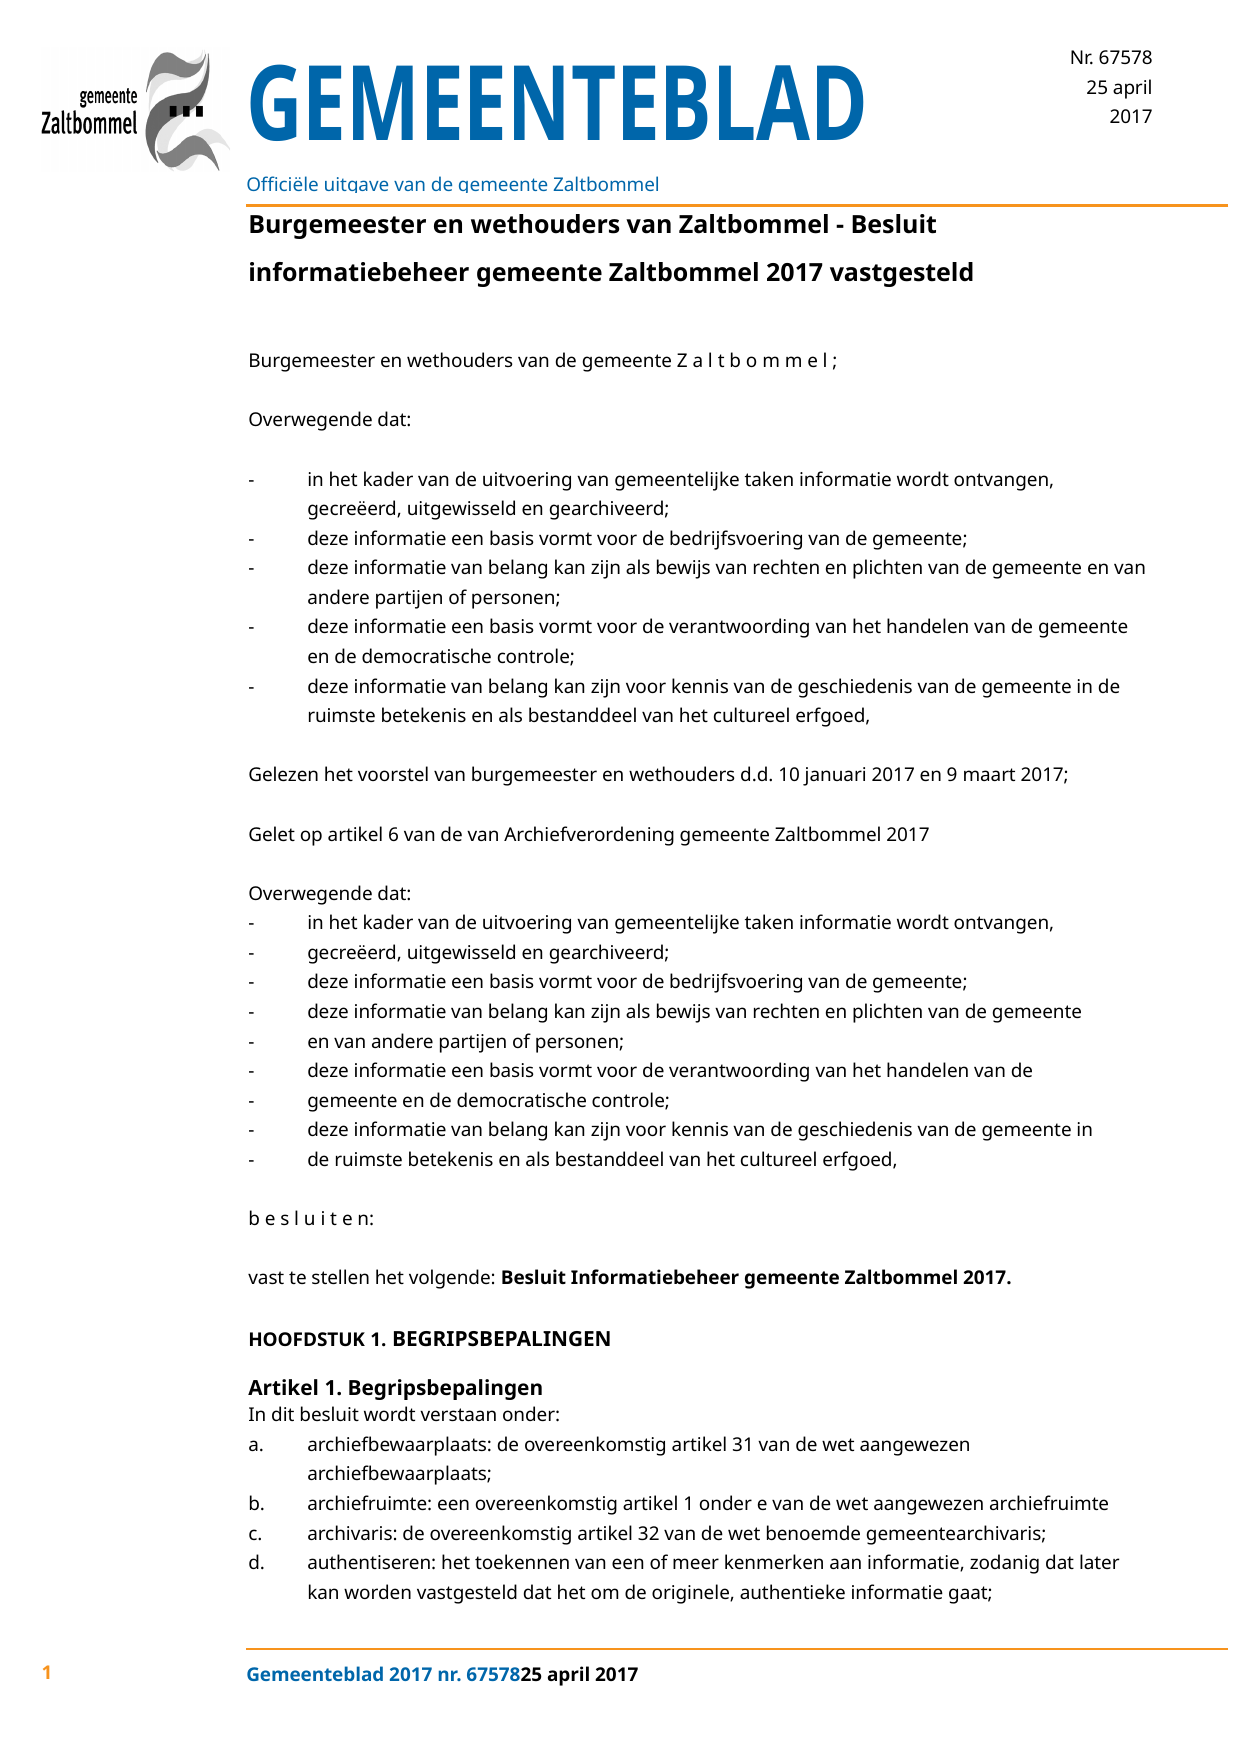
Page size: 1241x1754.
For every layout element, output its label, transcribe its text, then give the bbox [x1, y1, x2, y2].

list deze informatie een basis vormt voor de bedrijfsvoering van de gemeente; [248, 969, 1152, 994]
list authentiseren: het toekennen van een of meer kenmerken aan informatie, zodanig dat later kan worden vastgesteld dat het om de originele, authentieke informatie gaat; [248, 1549, 1152, 1605]
list de ruimste betekenis en als bestanddeel van het cultureel erfgoed, [248, 1146, 1152, 1172]
list deze informatie van belang kan zijn voor kennis van de geschiedenis van de gemeente in [248, 1117, 1152, 1142]
list deze informatie van belang kan zijn voor kennis van de geschiedenis van de gemeente in de ruimste betekenis en als bestanddeel van het cultureel erfgoed, [248, 673, 1152, 728]
list gemeente en de democratische controle; [248, 1087, 1152, 1113]
list gecreëerd, uitgewisseld en gearchiveerd; [248, 939, 1152, 965]
text Burgemeester en wethouders van de gemeente Z a l t b o m m e l ; [248, 347, 1152, 373]
list deze informatie van belang kan zijn als bewijs van rechten en plichten van de gemeente [248, 998, 1152, 1024]
text HOOFDSTUK 1. BEGRIPSBEPALINGEN [248, 1324, 1152, 1352]
list deze informatie van belang kan zijn als bewijs van rechten en plichten van de gemeente en van andere partijen of personen; [248, 554, 1152, 610]
text Gelezen het voorstel van burgemeester en wethouders d.d. 10 januari 2017 en 9 maart 2017; [248, 762, 1152, 787]
picture [41, 47, 231, 172]
text b e s l u i t e n: [248, 1205, 1152, 1231]
text Overwegende dat: [248, 407, 1152, 432]
list en van andere partijen of personen; [248, 1028, 1152, 1054]
list deze informatie een basis vormt voor de verantwoording van het handelen van de gemeente en de democratische controle; [248, 614, 1152, 669]
list archiefruimte: een overeenkomstig artikel 1 onder e van de wet aangewezen archiefruimte [248, 1490, 1152, 1516]
text Overwegende dat: [248, 880, 1152, 906]
list in het kader van de uitvoering van gemeentelijke taken informatie wordt ontvangen, gecreëerd, uitgewisseld en gearchiveerd; [248, 466, 1152, 521]
list archiefbewaarplaats: de overeenkomstig artikel 31 van de wet aangewezen archiefbewaarplaats; [248, 1431, 1152, 1486]
list deze informatie een basis vormt voor de bedrijfsvoering van de gemeente; [248, 525, 1152, 551]
list archivaris: de overeenkomstig artikel 32 van de wet benoemde gemeentearchivaris; [248, 1520, 1152, 1546]
text Burgemeester en wethouders van Zaltbommel - Besluit informatiebeheer gemeente Zaltbommel 2017 vastgesteld [248, 207, 1152, 288]
list in het kader van de uitvoering van gemeentelijke taken informatie wordt ontvangen, [248, 909, 1152, 935]
text Artikel 1. Begripsbepalingen [248, 1373, 1152, 1401]
text Gelet op artikel 6 van de van Archiefverordening gemeente Zaltbommel 2017 [248, 821, 1152, 847]
text vast te stellen het volgende: Besluit Informatiebeheer gemeente Zaltbommel 2017. [248, 1264, 1152, 1290]
text In dit besluit wordt verstaan onder: [248, 1401, 1152, 1427]
list deze informatie een basis vormt voor de verantwoording van het handelen van de [248, 1057, 1152, 1083]
